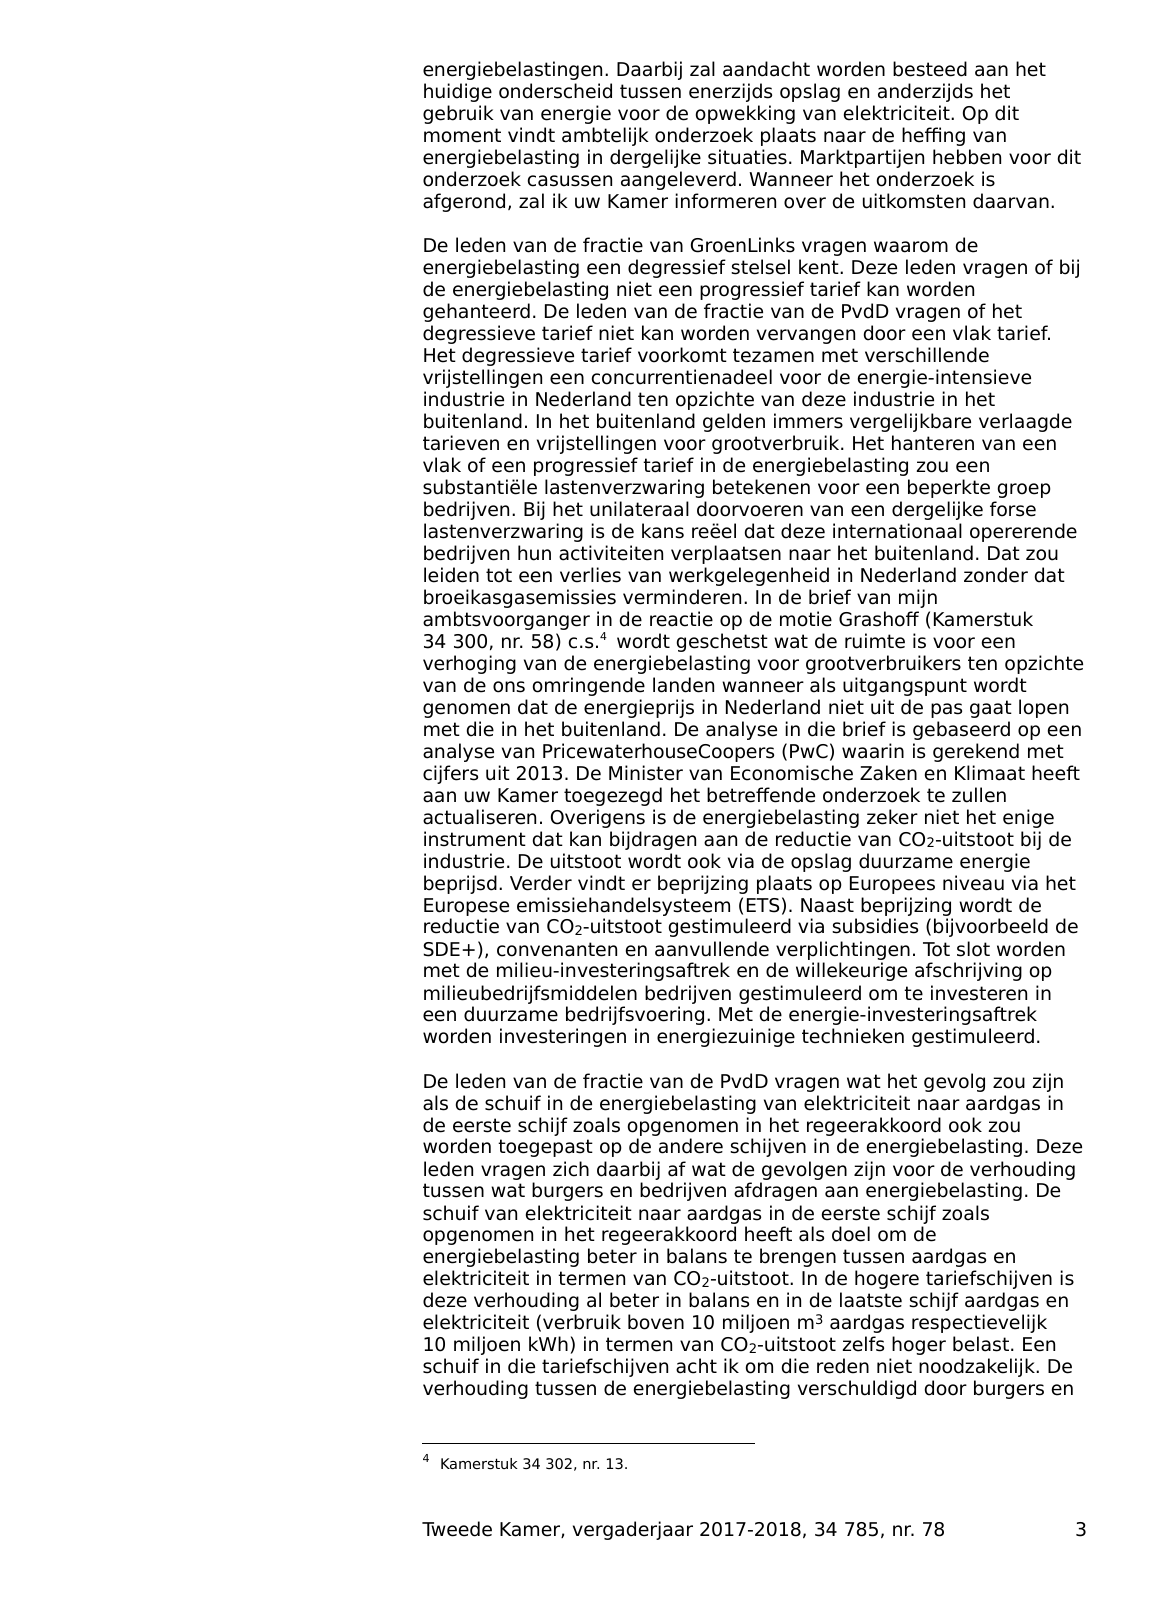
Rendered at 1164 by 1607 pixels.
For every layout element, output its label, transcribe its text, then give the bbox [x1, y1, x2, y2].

text Kamerstuk 34 302, nr. 13. [422, 1452, 1087, 1474]
text De leden van de fractie van GroenLinks vragen waarom de energiebelasting een degressief stelsel kent. Deze leden vragen of bij de energiebelasting niet een progressief tarief kan worden gehanteerd. De leden van de fractie van de PvdD vragen of het degressieve tarief niet kan worden vervangen door een vlak tarief. Het degressieve tarief voorkomt tezamen met verschillende vrijstellingen een concurrentienadeel voor de energie-intensieve industrie in Nederland ten opzichte van deze industrie in het buitenland. In het buitenland gelden immers vergelijkbare verlaagde tarieven en vrijstellingen voor grootverbruik. Het hanteren van een vlak of een progressief tarief in de energiebelasting zou een substantiële lastenverzwaring betekenen voor een beperkte groep bedrijven. Bij het unilateraal doorvoeren van een dergelijke forse lastenverzwaring is de kans reëel dat deze internationaal opererende bedrijven hun activiteiten verplaatsen naar het buitenland. Dat zou leiden tot een verlies van werkgelegenheid in Nederland zonder dat broeikasgasemissies verminderen. In de brief van mijn ambtsvoorganger in de reactie op de motie Grashoff (Kamerstuk 34 300, nr. 58) c.s. wordt geschetst wat de ruimte is voor een verhoging van de energiebelasting voor grootverbruikers ten opzichte van de ons omringende landen wanneer als uitgangspunt wordt genomen dat de energieprijs in Nederland niet uit de pas gaat lopen met die in het buitenland. De analyse in die brief is gebaseerd op een analyse van PricewaterhouseCoopers (PwC) waarin is gerekend met cijfers uit 2013. De Minister van Economische Zaken en Klimaat heeft aan uw Kamer toegezegd het betreffende onderzoek te zullen actualiseren. Overigens is de energiebelasting zeker niet het enige instrument dat kan bijdragen aan de reductie van CO2-uitstoot bij de industrie. De uitstoot wordt ook via de opslag duurzame energie beprijsd. Verder vindt er beprijzing plaats op Europees niveau via het Europese emissiehandelsysteem (ETS). Naast beprijzing wordt de reductie van CO2-uitstoot gestimuleerd via subsidies (bijvoorbeeld de SDE+), convenanten en aanvullende verplichtingen. Tot slot worden met de milieu-investeringsaftrek en de willekeurige afschrijving op milieubedrijfsmiddelen bedrijven gestimuleerd om te investeren in een duurzame bedrijfsvoering. Met de energie-investeringsaftrek worden investeringen in energiezuinige technieken gestimuleerd. [422, 235, 1087, 1048]
text energiebelastingen. Daarbij zal aandacht worden besteed aan het huidige onderscheid tussen enerzijds opslag en anderzijds het gebruik van energie voor de opwekking van elektriciteit. Op dit moment vindt ambtelijk onderzoek plaats naar de heffing van energiebelasting in dergelijke situaties. Marktpartijen hebben voor dit onderzoek casussen aangeleverd. Wanneer het onderzoek is afgerond, zal ik uw Kamer informeren over de uitkomsten daarvan. [422, 59, 1087, 213]
text De leden van de fractie van de PvdD vragen wat het gevolg zou zijn als de schuif in de energiebelasting van elektriciteit naar aardgas in de eerste schijf zoals opgenomen in het regeerakkoord ook zou worden toegepast op de andere schijven in de energiebelasting. Deze leden vragen zich daarbij af wat de gevolgen zijn voor de verhouding tussen wat burgers en bedrijven afdragen aan energiebelasting. De schuif van elektriciteit naar aardgas in de eerste schijf zoals opgenomen in het regeerakkoord heeft als doel om de energiebelasting beter in balans te brengen tussen aardgas en elektriciteit in termen van CO2-uitstoot. In de hogere tariefschijven is deze verhouding al beter in balans en in de laatste schijf aardgas en elektriciteit (verbruik boven 10 miljoen m3 aardgas respectievelijk 10 miljoen kWh) in termen van CO2-uitstoot zelfs hoger belast. Een schuif in die tariefschijven acht ik om die reden niet noodzakelijk. De verhouding tussen de energiebelasting verschuldigd door burgers en [422, 1071, 1087, 1400]
